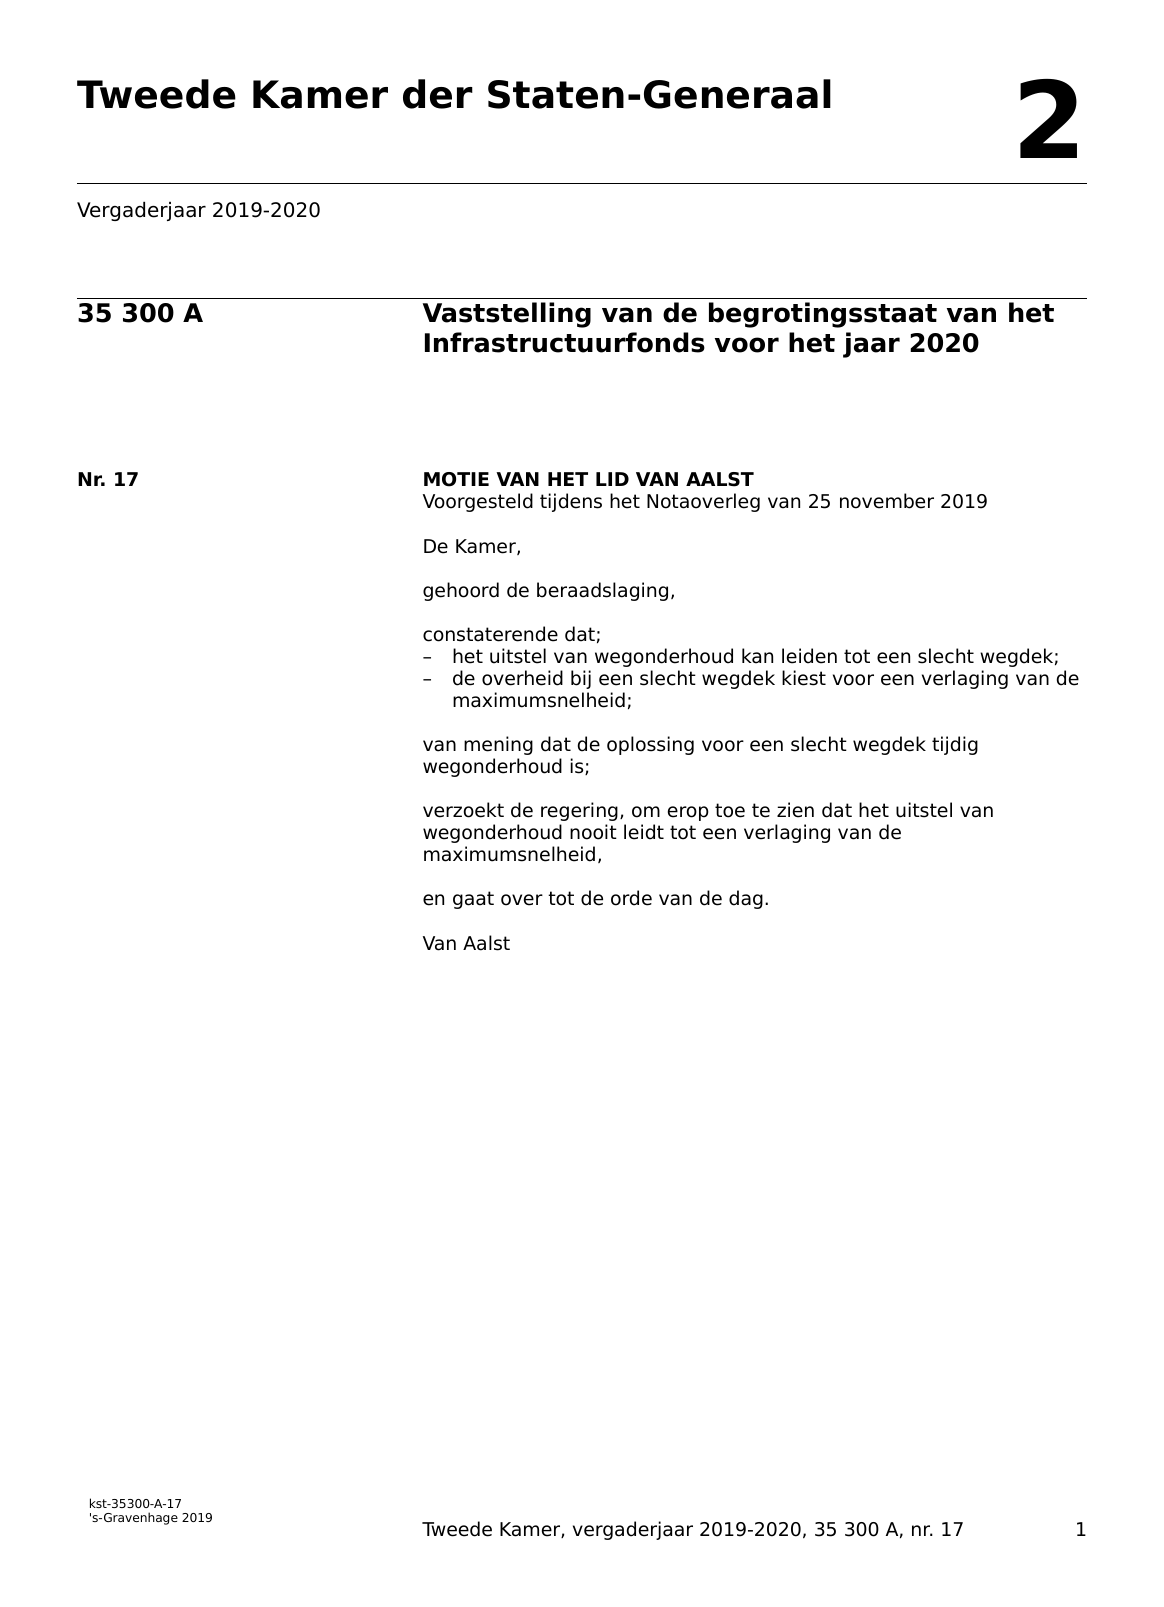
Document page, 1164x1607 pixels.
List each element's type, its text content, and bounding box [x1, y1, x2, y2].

text – de overheid bij een slecht wegdek kiest voor een verlaging van de maximumsnelheid; [422, 668, 1087, 712]
text gehoord de beraadslaging, [422, 580, 1087, 602]
text constaterende dat; [422, 624, 1087, 646]
table_header 2 [886, 59, 1087, 183]
subtitle Nr. 17 MOTIE VAN HET LID VAN AALST [77, 469, 1087, 491]
text – het uitstel van wegonderhoud kan leiden tot een slecht wegdek; [422, 646, 1087, 668]
text en gaat over tot de orde van de dag. [422, 888, 1087, 910]
text Van Aalst [422, 932, 1087, 954]
table_cell Vergaderjaar 2019-2020 [77, 184, 1087, 298]
text van mening dat de oplossing voor een slecht wegdek tijdig wegonderhoud is; [422, 734, 1087, 778]
text kst-35300-A-17 [88, 1497, 323, 1511]
text verzoekt de regering, om erop toe te zien dat het uitstel van wegonderhoud nooit leidt tot een verlaging van de maximumsnelheid, [422, 800, 1087, 866]
text Voorgesteld tijdens het Notaoverleg van 25 november 2019 [422, 491, 1087, 513]
table_header Tweede Kamer der Staten-Generaal [77, 59, 886, 183]
text 's-Gravenhage 2019 [88, 1511, 323, 1525]
subtitle 35 300 A Vaststelling van de begrotingsstaat van het Infrastructuurfonds voor het jaar 2020 [77, 299, 1087, 358]
text De Kamer, [422, 536, 1087, 557]
